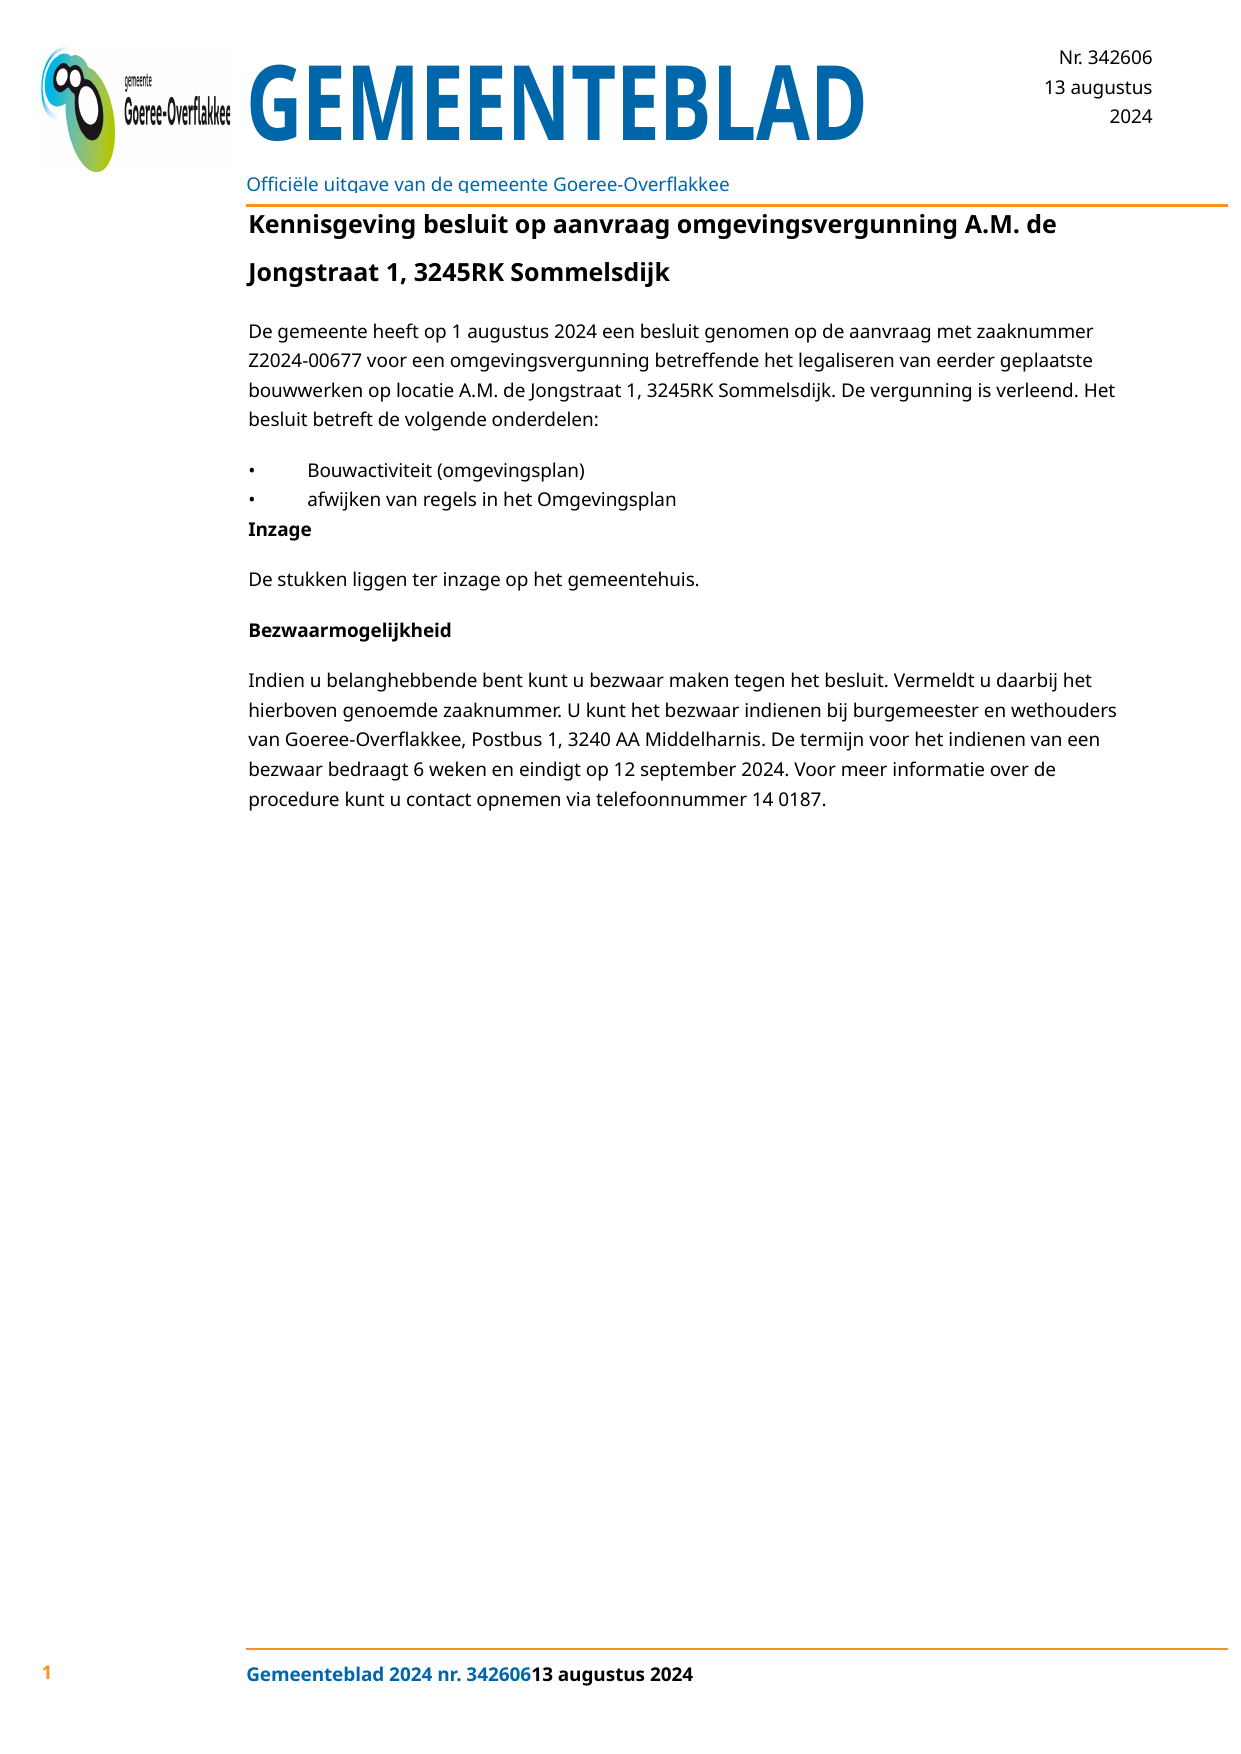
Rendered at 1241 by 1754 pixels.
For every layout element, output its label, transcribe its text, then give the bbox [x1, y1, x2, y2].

text De stukken liggen ter inzage op het gemeentehuis. [248, 567, 1152, 592]
text Bezwaarmogelijkheid [248, 617, 1152, 643]
text Indien u belanghebbende bent kunt u bezwaar maken tegen het besluit. Vermeldt u daarbij het hierboven genoemde zaaknummer. U kunt het bezwaar indienen bij burgemeester en wethouders van Goeree-Overflakkee, Postbus 1, 3240 AA Middelharnis. De termijn voor het indienen van een bezwaar bedraagt 6 weken en eindigt op 12 september 2024. Voor meer informatie over de procedure kunt u contact opnemen via telefoonnummer 14 0187. [248, 667, 1152, 812]
text De gemeente heeft op 1 augustus 2024 een besluit genomen op de aanvraag met zaaknummer Z2024-00677 voor een omgevingsvergunning betreffende het legaliseren van eerder geplaatste bouwwerken op locatie A.M. de Jongstraat 1, 3245RK Sommelsdijk. De vergunning is verleend. Het besluit betreft de volgende onderdelen: [248, 318, 1152, 432]
list afwijken van regels in het Omgevingsplan [248, 487, 1152, 512]
list Bouwactiviteit (omgevingsplan) [248, 457, 1152, 483]
text Inzage [248, 516, 1152, 542]
picture [41, 47, 231, 172]
text Kennisgeving besluit op aanvraag omgevingsvergunning A.M. de Jongstraat 1, 3245RK Sommelsdijk [248, 207, 1152, 288]
